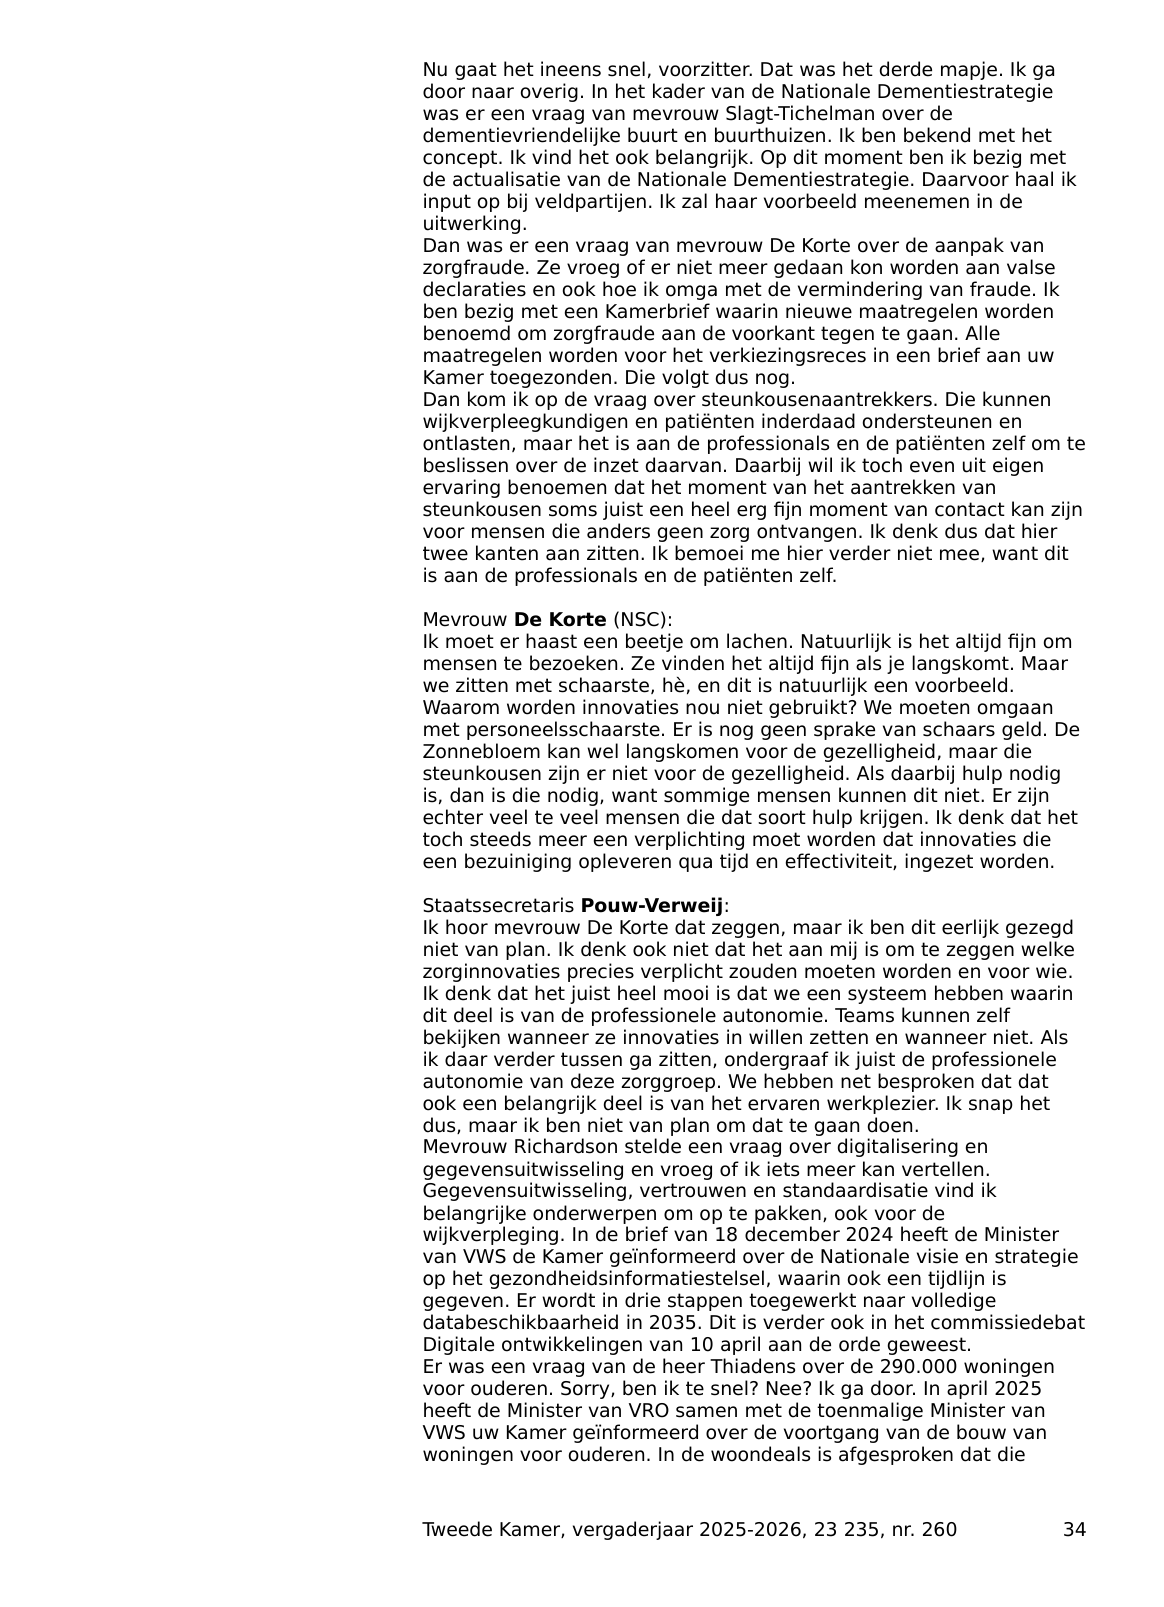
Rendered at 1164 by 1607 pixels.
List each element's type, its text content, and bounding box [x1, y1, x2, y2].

text Mevrouw De Korte (NSC): [422, 609, 1087, 631]
text Nu gaat het ineens snel, voorzitter. Dat was het derde mapje. Ik ga door naar overig. In het kader van de Nationale Dementiestrategie was er een vraag van mevrouw Slagt-Tichelman over de dementievriendelijke buurt en buurthuizen. Ik ben bekend met het concept. Ik vind het ook belangrijk. Op dit moment ben ik bezig met de actualisatie van de Nationale Dementiestrategie. Daarvoor haal ik input op bij veldpartijen. Ik zal haar voorbeeld meenemen in de uitwerking. [422, 59, 1087, 235]
text Ik hoor mevrouw De Korte dat zeggen, maar ik ben dit eerlijk gezegd niet van plan. Ik denk ook niet dat het aan mij is om te zeggen welke zorginnovaties precies verplicht zouden moeten worden en voor wie. Ik denk dat het juist heel mooi is dat we een systeem hebben waarin dit deel is van de professionele autonomie. Teams kunnen zelf bekijken wanneer ze innovaties in willen zetten en wanneer niet. Als ik daar verder tussen ga zitten, ondergraaf ik juist de professionele autonomie van deze zorggroep. We hebben net besproken dat dat ook een belangrijk deel is van het ervaren werkplezier. Ik snap het dus, maar ik ben niet van plan om dat te gaan doen. [422, 917, 1087, 1136]
text Mevrouw Richardson stelde een vraag over digitalisering en gegevensuitwisseling en vroeg of ik iets meer kan vertellen. Gegevensuitwisseling, vertrouwen en standaardisatie vind ik belangrijke onderwerpen om op te pakken, ook voor de wijkverpleging. In de brief van 18 december 2024 heeft de Minister van VWS de Kamer geïnformeerd over de Nationale visie en strategie op het gezondheidsinformatiestelsel, waarin ook een tijdlijn is gegeven. Er wordt in drie stappen toegewerkt naar volledige databeschikbaarheid in 2035. Dit is verder ook in het commissiedebat Digitale ontwikkelingen van 10 april aan de orde geweest. [422, 1136, 1087, 1356]
text Ik moet er haast een beetje om lachen. Natuurlijk is het altijd fijn om mensen te bezoeken. Ze vinden het altijd fijn als je langskomt. Maar we zitten met schaarste, hè, en dit is natuurlijk een voorbeeld. Waarom worden innovaties nou niet gebruikt? We moeten omgaan met personeelsschaarste. Er is nog geen sprake van schaars geld. De Zonnebloem kan wel langskomen voor de gezelligheid, maar die steunkousen zijn er niet voor de gezelligheid. Als daarbij hulp nodig is, dan is die nodig, want sommige mensen kunnen dit niet. Er zijn echter veel te veel mensen die dat soort hulp krijgen. Ik denk dat het toch steeds meer een verplichting moet worden dat innovaties die een bezuiniging opleveren qua tijd en effectiviteit, ingezet worden. [422, 631, 1087, 872]
text Dan was er een vraag van mevrouw De Korte over de aanpak van zorgfraude. Ze vroeg of er niet meer gedaan kon worden aan valse declaraties en ook hoe ik omga met de vermindering van fraude. Ik ben bezig met een Kamerbrief waarin nieuwe maatregelen worden benoemd om zorgfraude aan de voorkant tegen te gaan. Alle maatregelen worden voor het verkiezingsreces in een brief aan uw Kamer toegezonden. Die volgt dus nog. [422, 235, 1087, 389]
text Er was een vraag van de heer Thiadens over de 290.000 woningen voor ouderen. Sorry, ben ik te snel? Nee? Ik ga door. In april 2025 heeft de Minister van VRO samen met de toenmalige Minister van VWS uw Kamer geïnformeerd over de voortgang van de bouw van woningen voor ouderen. In de woondeals is afgesproken dat die [422, 1356, 1087, 1466]
text Dan kom ik op de vraag over steunkousenaantrekkers. Die kunnen wijkverpleegkundigen en patiënten inderdaad ondersteunen en ontlasten, maar het is aan de professionals en de patiënten zelf om te beslissen over de inzet daarvan. Daarbij wil ik toch even uit eigen ervaring benoemen dat het moment van het aantrekken van steunkousen soms juist een heel erg fijn moment van contact kan zijn voor mensen die anders geen zorg ontvangen. Ik denk dus dat hier twee kanten aan zitten. Ik bemoei me hier verder niet mee, want dit is aan de professionals en de patiënten zelf. [422, 389, 1087, 587]
text Staatssecretaris Pouw-Verweij: [422, 895, 1087, 917]
